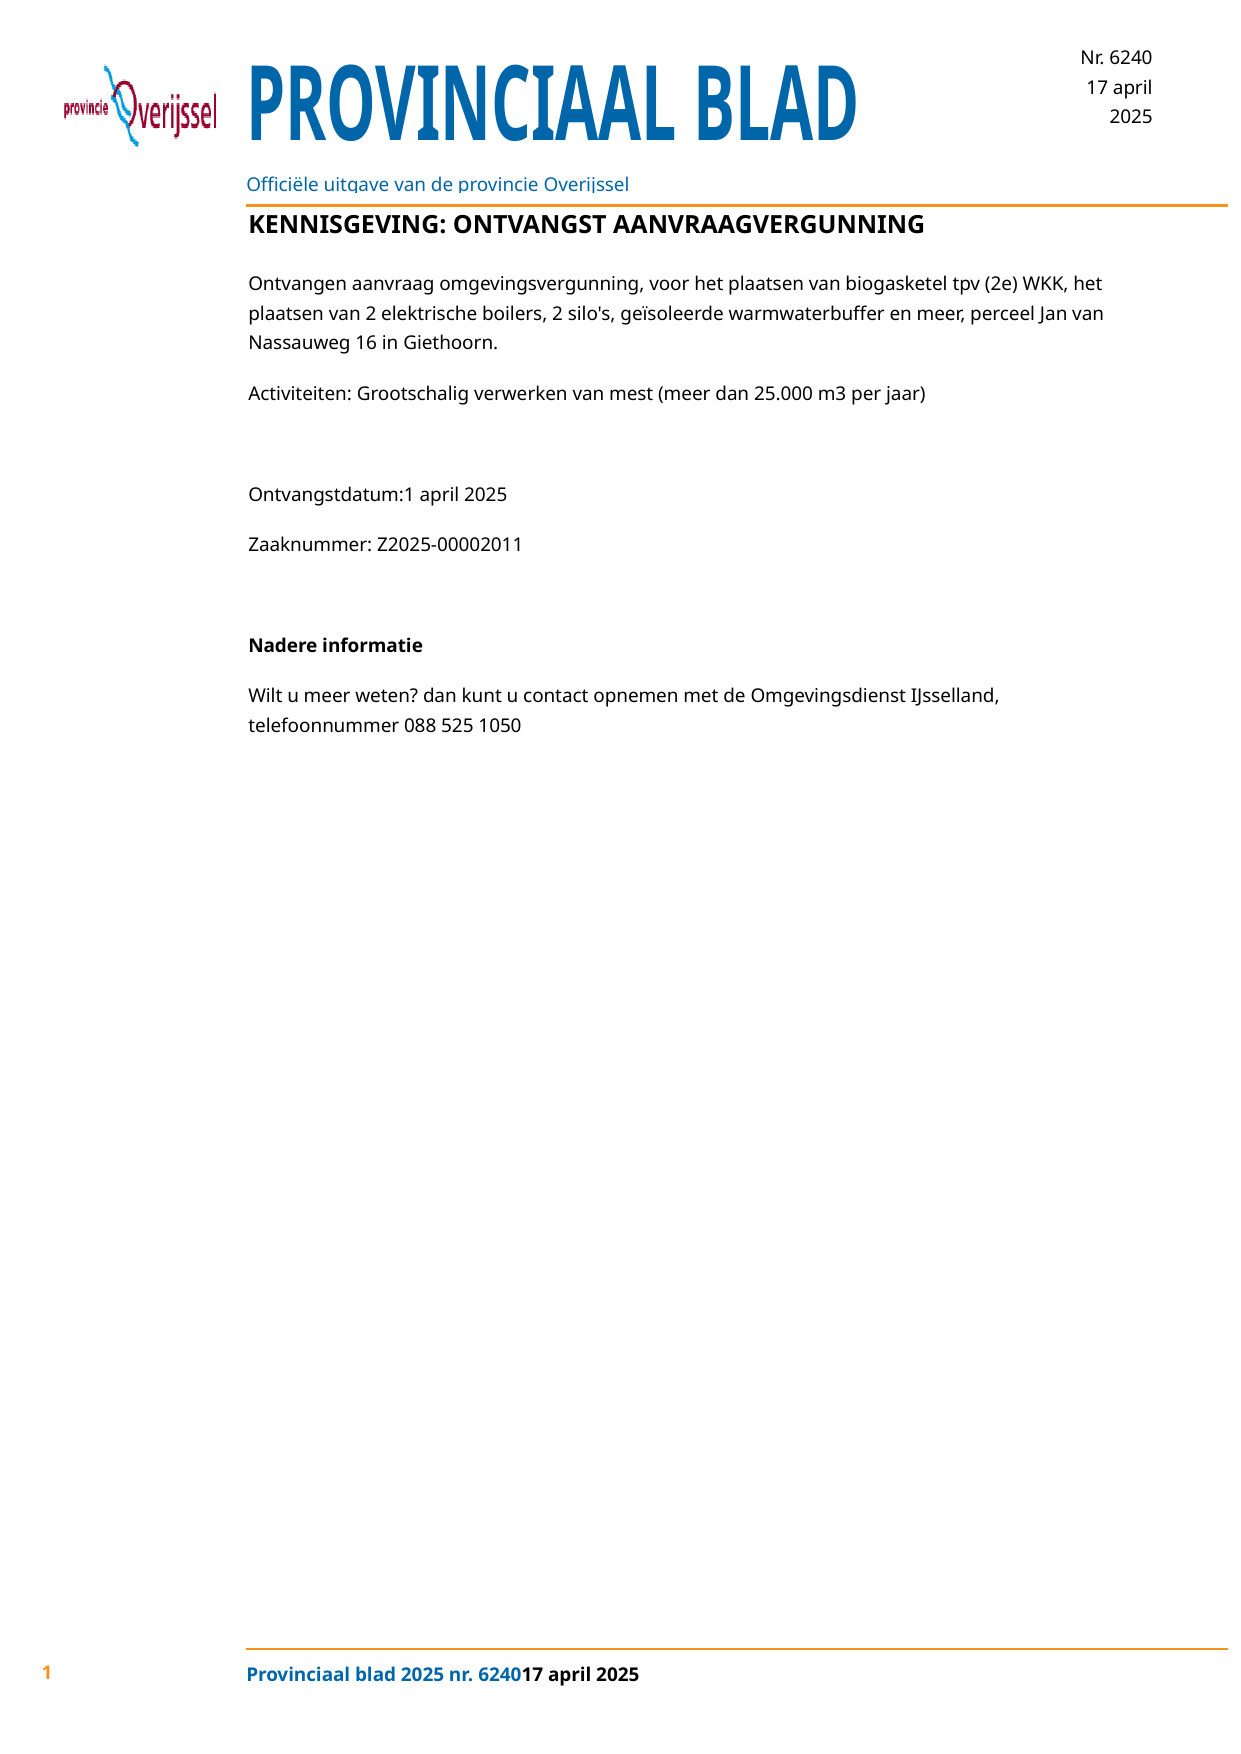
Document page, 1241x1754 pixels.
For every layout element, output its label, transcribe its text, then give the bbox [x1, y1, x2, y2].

text Ontvangen aanvraag omgevingsvergunning, voor het plaatsen van biogasketel tpv (2e) WKK, het plaatsen van 2 elektrische boilers, 2 silo's, geïsoleerde warmwaterbuffer en meer, perceel Jan van Nassauweg 16 in Giethoorn. [248, 270, 1152, 355]
picture [41, 47, 231, 172]
text KENNISGEVING: ONTVANGST AANVRAAGVERGUNNING [248, 207, 1152, 241]
text Wilt u meer weten? dan kunt u contact opnemen met de Omgevingsdienst IJsselland, telefoonnummer 088 525 1050 [248, 682, 1152, 738]
text Zaaknummer: Z2025-00002011 [248, 531, 1152, 557]
text Ontvangstdatum:1 april 2025 [248, 481, 1152, 506]
text Nadere informatie [248, 632, 1152, 658]
text Activiteiten: Grootschalig verwerken van mest (meer dan 25.000 m3 per jaar) [248, 380, 1152, 406]
